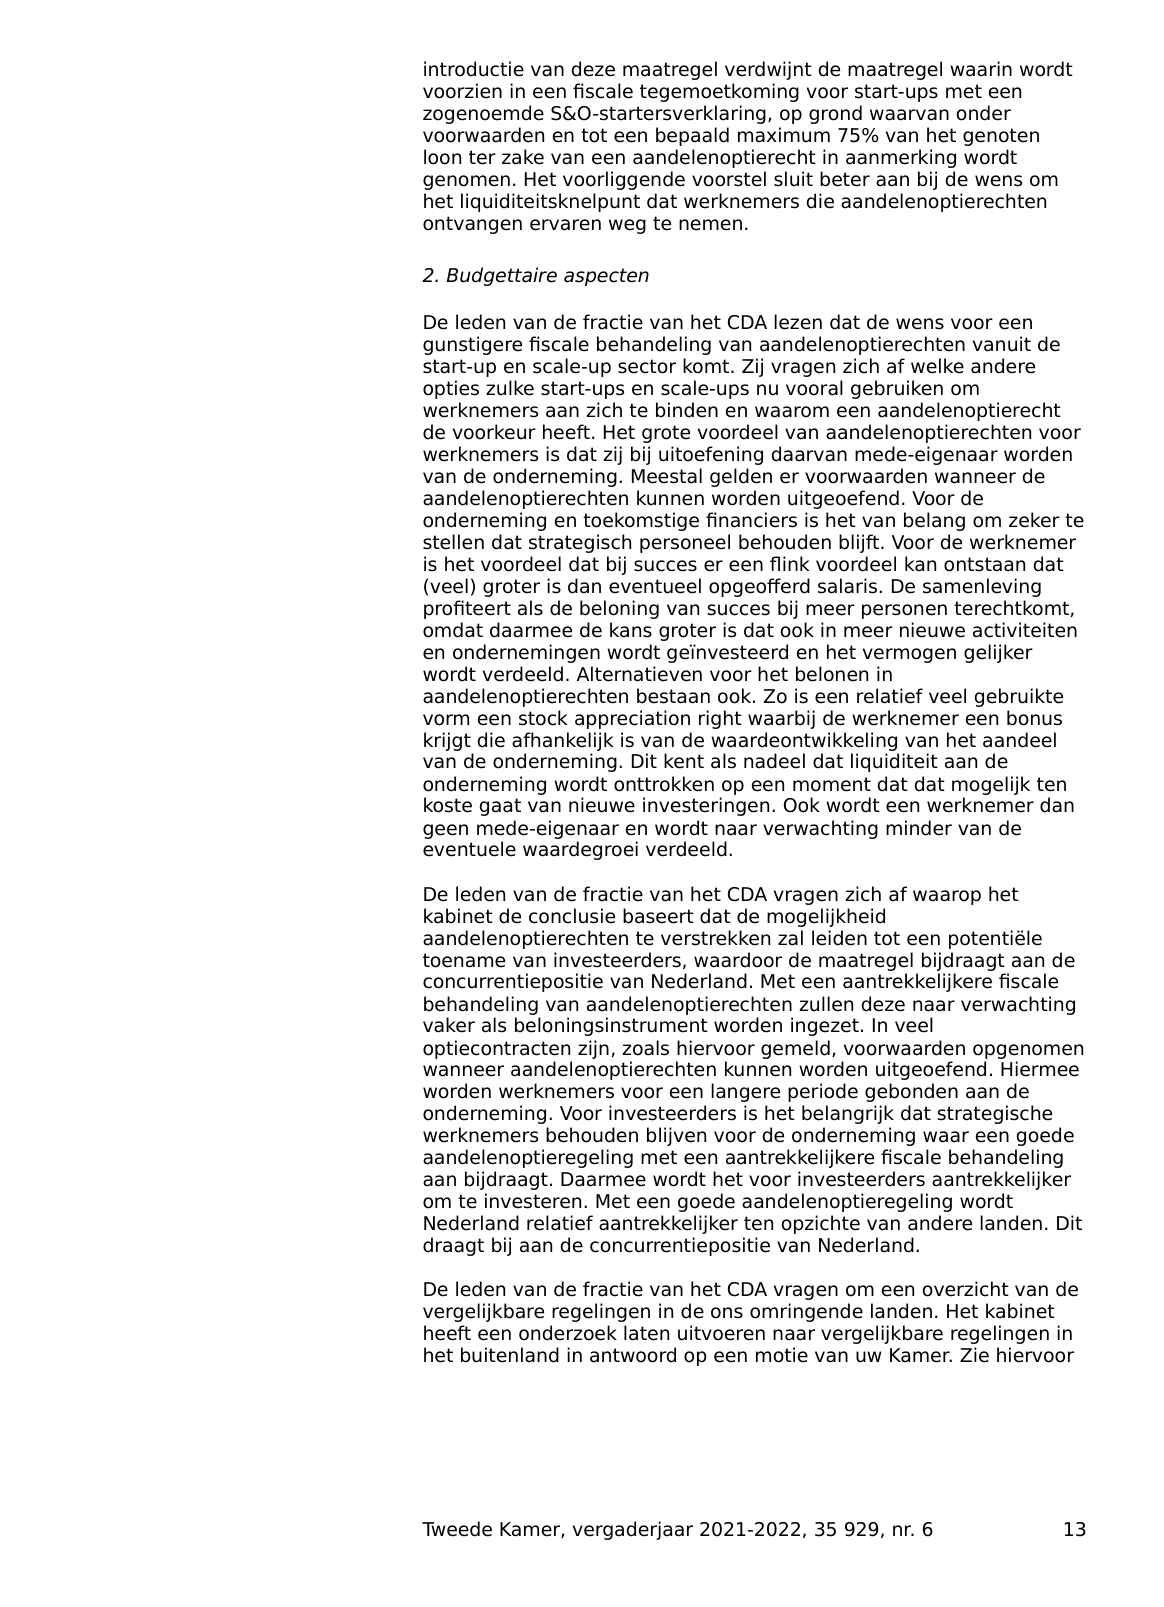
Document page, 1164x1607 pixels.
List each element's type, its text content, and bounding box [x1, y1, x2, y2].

text De leden van de fractie van het CDA lezen dat de wens voor een gunstigere fiscale behandeling van aandelenoptierechten vanuit de start-up en scale-up sector komt. Zij vragen zich af welke andere opties zulke start-ups en scale-ups nu vooral gebruiken om werknemers aan zich te binden en waarom een aandelenoptierecht de voorkeur heeft. Het grote voordeel van aandelenoptierechten voor werknemers is dat zij bij uitoefening daarvan mede-eigenaar worden van de onderneming. Meestal gelden er voorwaarden wanneer de aandelenoptierechten kunnen worden uitgeoefend. Voor de onderneming en toekomstige financiers is het van belang om zeker te stellen dat strategisch personeel behouden blijft. Voor de werknemer is het voordeel dat bij succes er een flink voordeel kan ontstaan dat (veel) groter is dan eventueel opgeofferd salaris. De samenleving profiteert als de beloning van succes bij meer personen terechtkomt, omdat daarmee de kans groter is dat ook in meer nieuwe activiteiten en ondernemingen wordt geïnvesteerd en het vermogen gelijker wordt verdeeld. Alternatieven voor het belonen in aandelenoptierechten bestaan ook. Zo is een relatief veel gebruikte vorm een stock appreciation right waarbij de werknemer een bonus krijgt die afhankelijk is van de waardeontwikkeling van het aandeel van de onderneming. Dit kent als nadeel dat liquiditeit aan de onderneming wordt onttrokken op een moment dat dat mogelijk ten koste gaat van nieuwe investeringen. Ook wordt een werknemer dan geen mede-eigenaar en wordt naar verwachting minder van de eventuele waardegroei verdeeld. [422, 312, 1087, 861]
text De leden van de fractie van het CDA vragen zich af waarop het kabinet de conclusie baseert dat de mogelijkheid aandelenoptierechten te verstrekken zal leiden tot een potentiële toename van investeerders, waardoor de maatregel bijdraagt aan de concurrentiepositie van Nederland. Met een aantrekkelijkere fiscale behandeling van aandelenoptierechten zullen deze naar verwachting vaker als beloningsinstrument worden ingezet. In veel optiecontracten zijn, zoals hiervoor gemeld, voorwaarden opgenomen wanneer aandelenoptierechten kunnen worden uitgeoefend. Hiermee worden werknemers voor een langere periode gebonden aan de onderneming. Voor investeerders is het belangrijk dat strategische werknemers behouden blijven voor de onderneming waar een goede aandelenoptieregeling met een aantrekkelijkere fiscale behandeling aan bijdraagt. Daarmee wordt het voor investeerders aantrekkelijker om te investeren. Met een goede aandelenoptieregeling wordt Nederland relatief aantrekkelijker ten opzichte van andere landen. Dit draagt bij aan de concurrentiepositie van Nederland. [422, 883, 1087, 1257]
text De leden van de fractie van het CDA vragen om een overzicht van de vergelijkbare regelingen in de ons omringende landen. Het kabinet heeft een onderzoek laten uitvoeren naar vergelijkbare regelingen in het buitenland in antwoord op een motie van uw Kamer. Zie hiervoor [422, 1279, 1087, 1367]
subtitle 2. Budgettaire aspecten [422, 265, 1087, 287]
text introductie van deze maatregel verdwijnt de maatregel waarin wordt voorzien in een fiscale tegemoetkoming voor start-ups met een zogenoemde S&O-startersverklaring, op grond waarvan onder voorwaarden en tot een bepaald maximum 75% van het genoten loon ter zake van een aandelenoptierecht in aanmerking wordt genomen. Het voorliggende voorstel sluit beter aan bij de wens om het liquiditeitsknelpunt dat werknemers die aandelenoptierechten ontvangen ervaren weg te nemen. [422, 59, 1087, 235]
